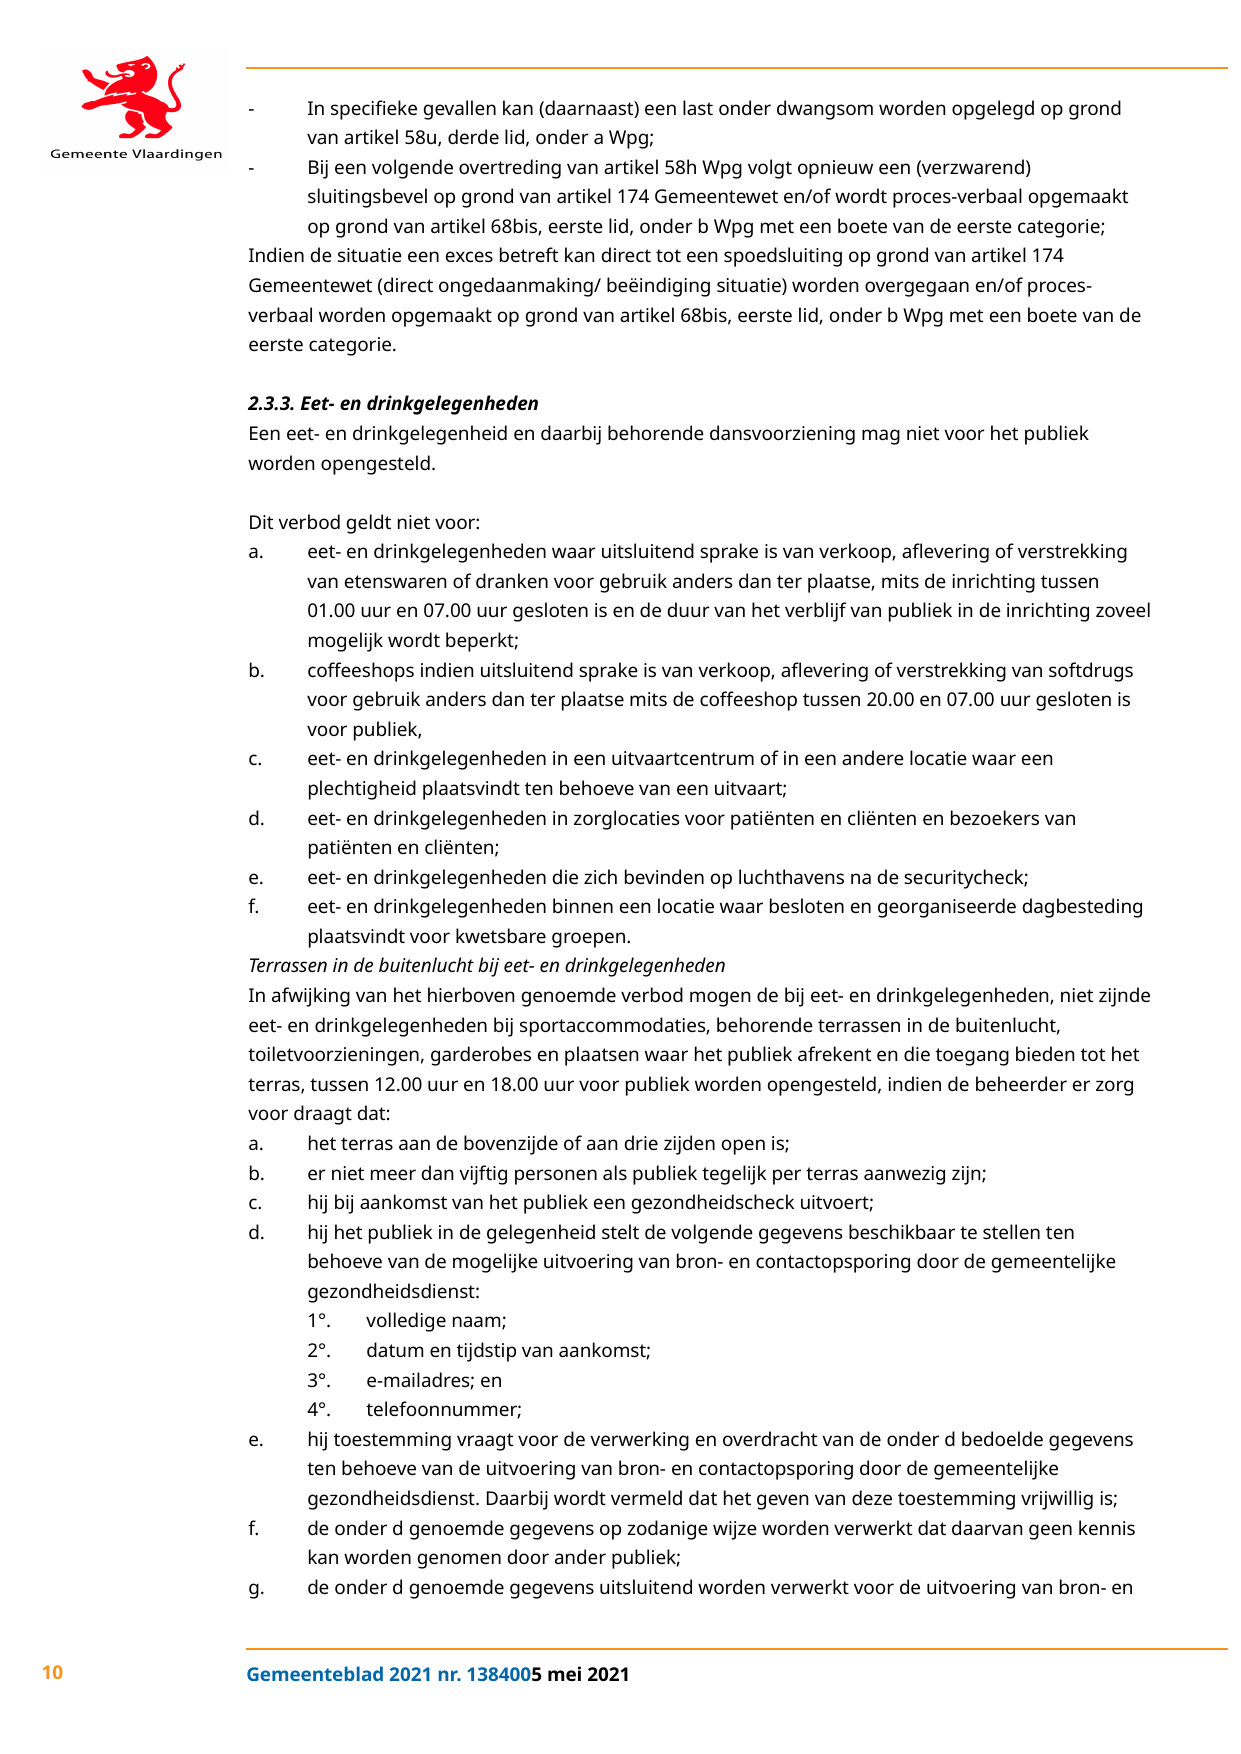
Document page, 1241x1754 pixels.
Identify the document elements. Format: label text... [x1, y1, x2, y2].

list e-mailadres; en [307, 1367, 1152, 1393]
list eet- en drinkgelegenheden waar uitsluitend sprake is van verkoop, aflevering of verstrekking van etenswaren of dranken voor gebruik anders dan ter plaatse, mits de inrichting tussen 01.00 uur en 07.00 uur gesloten is en de duur van het verblijf van publiek in de inrichting zoveel mogelijk wordt beperkt; [248, 538, 1152, 653]
text Een eet- en drinkgelegenheid en daarbij behorende dansvoorziening mag niet voor het publiek worden opengesteld. [248, 420, 1152, 476]
text Indien de situatie een exces betreft kan direct tot een spoedsluiting op grond van artikel 174 Gemeentewet (direct ongedaanmaking/ beëindiging situatie) worden overgegaan en/of proces-verbaal worden opgemaakt op grond van artikel 68bis, eerste lid, onder b Wpg met een boete van de eerste categorie. [248, 243, 1152, 357]
list eet- en drinkgelegenheden in een uitvaartcentrum of in een andere locatie waar een plechtigheid plaatsvindt ten behoeve van een uitvaart; [248, 746, 1152, 801]
list hij bij aankomst van het publiek een gezondheidscheck uitvoert; [248, 1189, 1152, 1215]
picture [41, 47, 231, 172]
list coffeeshops indien uitsluitend sprake is van verkoop, aflevering of verstrekking van softdrugs voor gebruik anders dan ter plaatse mits de coffeeshop tussen 20.00 en 07.00 uur gesloten is voor publiek, [248, 657, 1152, 742]
list er niet meer dan vijftig personen als publiek tegelijk per terras aanwezig zijn; [248, 1160, 1152, 1186]
list eet- en drinkgelegenheden die zich bevinden op luchthavens na de securitycheck; [248, 864, 1152, 890]
list In specifieke gevallen kan (daarnaast) een last onder dwangsom worden opgelegd op grond van artikel 58u, derde lid, onder a Wpg; [248, 95, 1152, 150]
list het terras aan de bovenzijde of aan drie zijden open is; [248, 1130, 1152, 1156]
list de onder d genoemde gegevens uitsluitend worden verwerkt voor de uitvoering van bron- en [248, 1574, 1152, 1600]
list Bij een volgende overtreding van artikel 58h Wpg volgt opnieuw een (verzwarend) sluitingsbevel op grond van artikel 174 Gemeentewet en/of wordt proces-verbaal opgemaakt op grond van artikel 68bis, eerste lid, onder b Wpg met een boete van de eerste categorie; [248, 154, 1152, 239]
list volledige naam; [307, 1308, 1152, 1333]
list de onder d genoemde gegevens op zodanige wijze worden verwerkt dat daarvan geen kennis kan worden genomen door ander publiek; [248, 1515, 1152, 1570]
list datum en tijdstip van aankomst; [307, 1337, 1152, 1363]
list telefoonnummer; [307, 1396, 1152, 1422]
text In afwijking van het hierboven genoemde verbod mogen de bij eet- en drinkgelegenheden, niet zijnde eet- en drinkgelegenheden bij sportaccommodaties, behorende terrassen in de buitenlucht, toiletvoorzieningen, garderobes en plaatsen waar het publiek afrekent en die toegang bieden tot het terras, tussen 12.00 uur en 18.00 uur voor publiek worden opengesteld, indien de beheerder er zorg voor draagt dat: [248, 982, 1152, 1126]
text Dit verbod geldt niet voor: [248, 509, 1152, 535]
text 2.3.3. Eet- en drinkgelegenheden [248, 391, 1152, 416]
text Terrassen in de buitenlucht bij eet- en drinkgelegenheden [248, 953, 1152, 978]
list hij toestemming vraagt voor de verwerking en overdracht van de onder d bedoelde gegevens ten behoeve van de uitvoering van bron- en contactopsporing door de gemeentelijke gezondheidsdienst. Daarbij wordt vermeld dat het geven van deze toestemming vrijwillig is; [248, 1426, 1152, 1511]
list eet- en drinkgelegenheden in zorglocaties voor patiënten en cliënten en bezoekers van patiënten en cliënten; [248, 805, 1152, 860]
list eet- en drinkgelegenheden binnen een locatie waar besloten en georganiseerde dagbesteding plaatsvindt voor kwetsbare groepen. [248, 893, 1152, 949]
list hij het publiek in de gelegenheid stelt de volgende gegevens beschikbaar te stellen ten behoeve van de mogelijke uitvoering van bron- en contactopsporing door de gemeentelijke gezondheidsdienst: [248, 1219, 1152, 1304]
